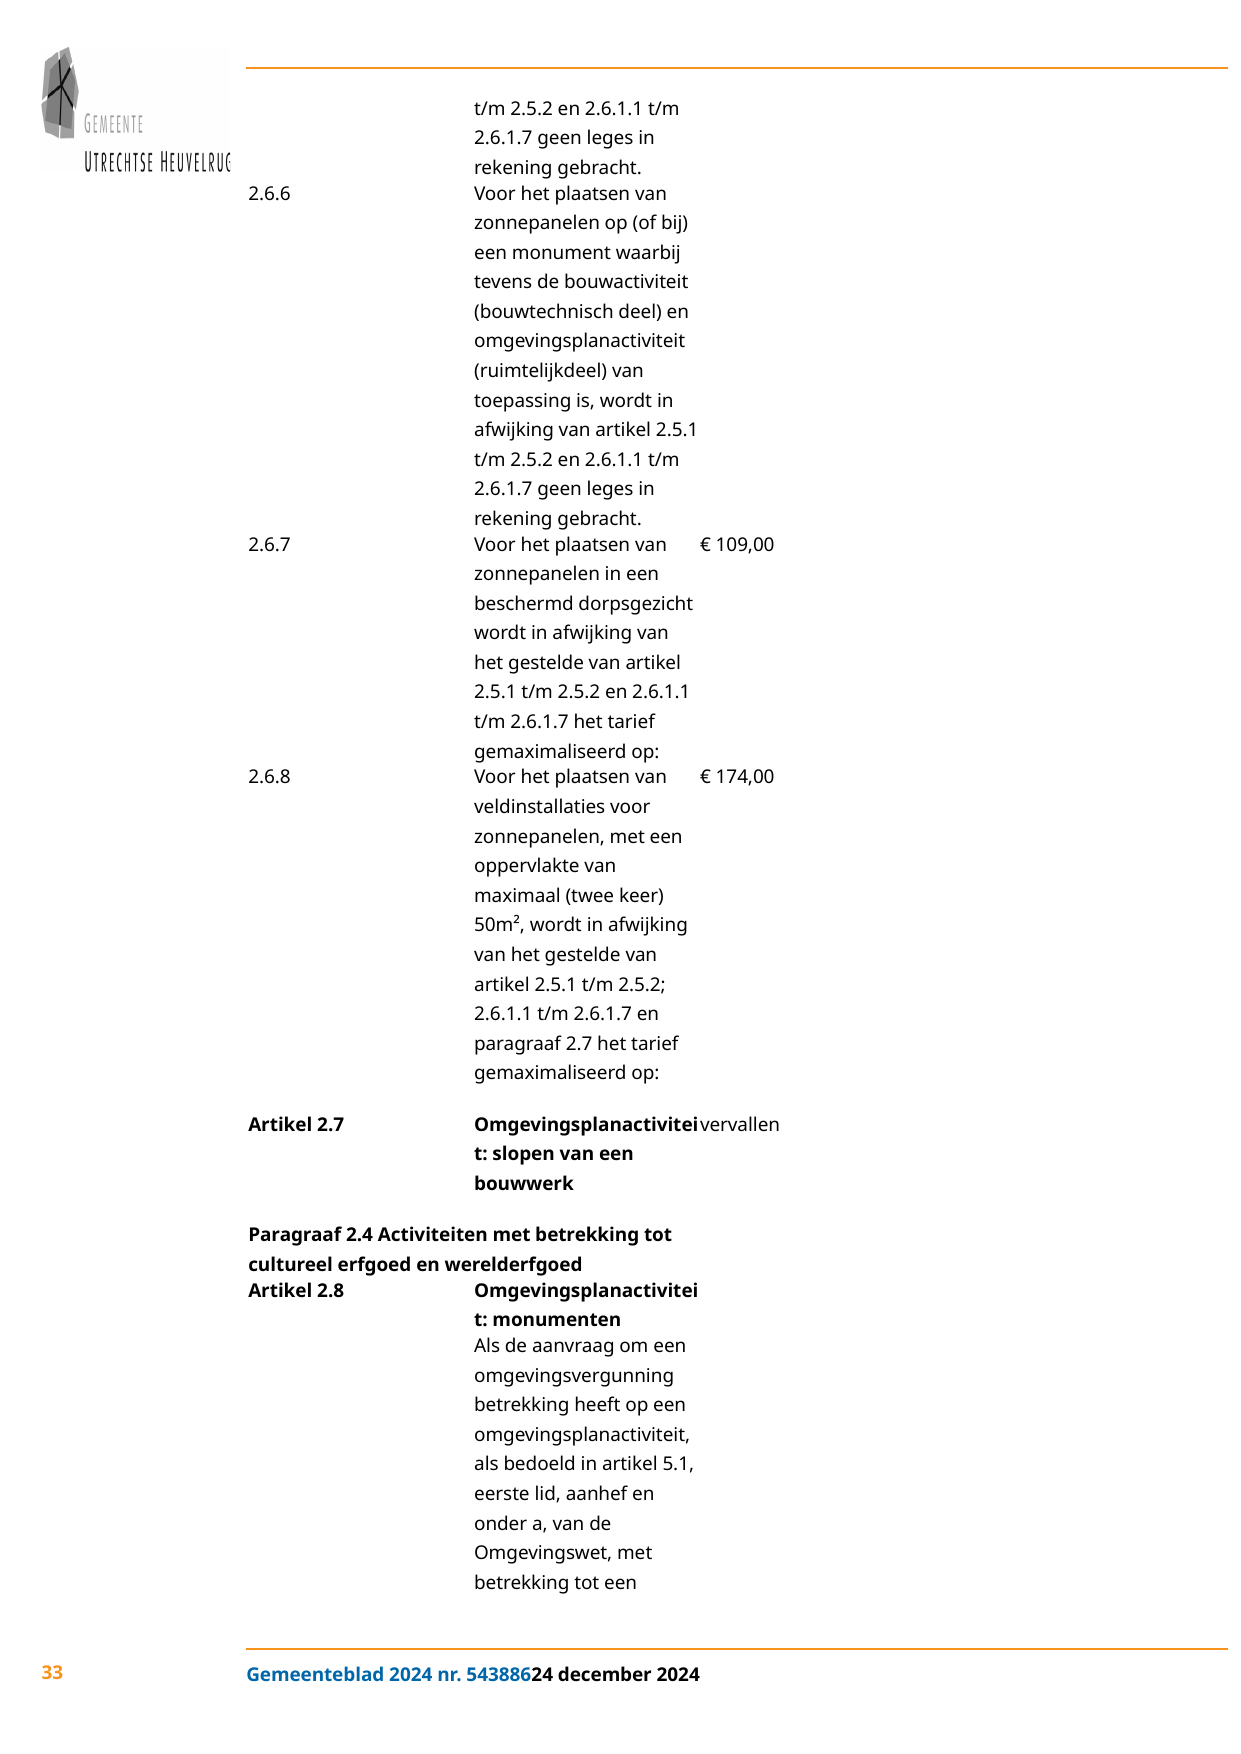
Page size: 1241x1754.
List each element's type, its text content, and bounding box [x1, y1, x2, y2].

table_cell [700, 1196, 1152, 1222]
table_cell Omgevingsplanactiviteit: monumenten [474, 1277, 700, 1332]
table_cell [700, 95, 1152, 180]
table_cell vervallen [700, 1111, 1152, 1196]
table_cell [700, 1332, 1152, 1594]
table_cell [700, 1085, 1152, 1111]
table_cell [248, 1332, 474, 1594]
table_cell [248, 1085, 474, 1111]
table_cell Omgevingsplanactiviteit: slopen van een bouwwerk [474, 1111, 700, 1196]
table_cell € 109,00 [700, 531, 1152, 764]
table_cell Artikel 2.8 [248, 1277, 474, 1332]
table_cell [700, 180, 1152, 531]
table_cell [700, 1222, 1152, 1277]
table_cell € 174,00 [700, 764, 1152, 1085]
table_cell t/m 2.5.2 en 2.6.1.1 t/m 2.6.1.7 geen leges in rekening gebracht. [474, 95, 700, 180]
table_cell 2.6.6 [248, 180, 474, 531]
table_cell Voor het plaatsen van zonnepanelen op (of bij) een monument waarbij tevens de bouwactiviteit (bouwtechnisch deel) en omgevingsplanactiviteit (ruimtelijkdeel) van toepassing is, wordt in afwijking van artikel 2.5.1 t/m 2.5.2 en 2.6.1.1 t/m 2.6.1.7 geen leges in rekening gebracht. [474, 180, 700, 531]
table_cell Paragraaf 2.4 Activiteiten met betrekking tot cultureel erfgoed en werelderfgoed [248, 1222, 700, 1277]
table_cell [474, 1085, 700, 1111]
table_cell Voor het plaatsen van zonnepanelen in een beschermd dorpsgezicht wordt in afwijking van het gestelde van artikel 2.5.1 t/m 2.5.2 en 2.6.1.1 t/m 2.6.1.7 het tarief gemaximaliseerd op: [474, 531, 700, 764]
table_cell 2.6.7 [248, 531, 474, 764]
table_cell [700, 1277, 1152, 1332]
table_cell Voor het plaatsen van veldinstallaties voor zonnepanelen, met een oppervlakte van maximaal (twee keer) 50m², wordt in afwijking van het gestelde van artikel 2.5.1 t/m 2.5.2; 2.6.1.1 t/m 2.6.1.7 en paragraaf 2.7 het tarief gemaximaliseerd op: [474, 764, 700, 1085]
table_cell [474, 1196, 700, 1222]
table_cell 2.6.8 [248, 764, 474, 1085]
picture [41, 47, 231, 172]
table_cell Als de aanvraag om een omgevingsvergunning betrekking heeft op een omgevingsplanactiviteit, als bedoeld in artikel 5.1, eerste lid, aanhef en onder a, van de Omgevingswet, met betrekking tot een [474, 1332, 700, 1594]
table_cell Artikel 2.7 [248, 1111, 474, 1196]
table_cell [248, 1196, 474, 1222]
table_cell [248, 95, 474, 180]
